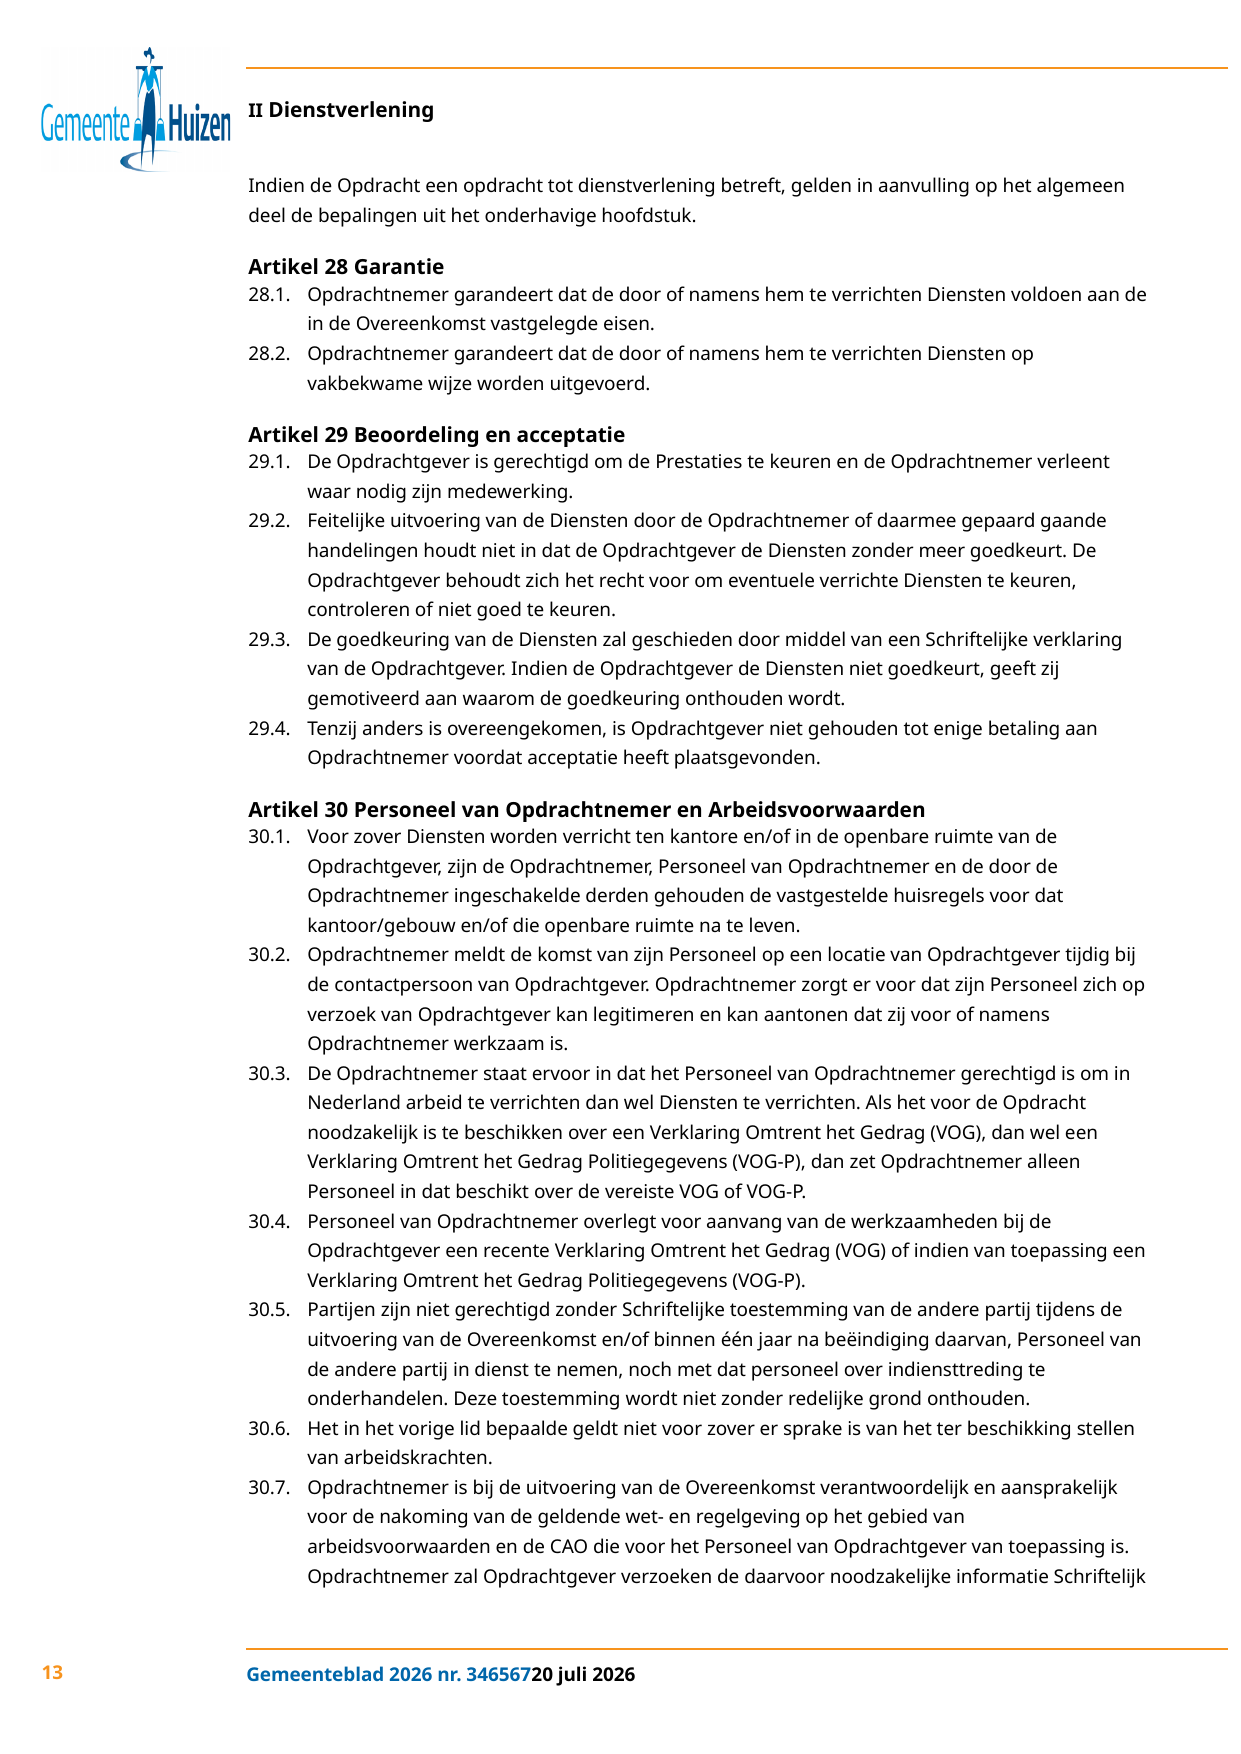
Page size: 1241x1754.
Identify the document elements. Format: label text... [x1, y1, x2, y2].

list Voor zover Diensten worden verricht ten kantore en/of in de openbare ruimte van de Opdrachtgever, zijn de Opdrachtnemer, Personeel van Opdrachtnemer en de door de Opdrachtnemer ingeschakelde derden gehouden de vastgestelde huisregels voor dat kantoor/gebouw en/of die openbare ruimte na te leven. [248, 823, 1152, 938]
list Opdrachtnemer garandeert dat de door of namens hem te verrichten Diensten voldoen aan de in de Overeenkomst vastgelegde eisen. [248, 281, 1152, 336]
list Het in het vorige lid bepaalde geldt niet voor zover er sprake is van het ter beschikking stellen van arbeidskrachten. [248, 1415, 1152, 1470]
list Personeel van Opdrachtnemer overlegt voor aanvang van de werkzaamheden bij de Opdrachtgever een recente Verklaring Omtrent het Gedrag (VOG) of indien van toepassing een Verklaring Omtrent het Gedrag Politiegegevens (VOG-P). [248, 1208, 1152, 1293]
list De Opdrachtgever is gerechtigd om de Prestaties te keuren en de Opdrachtnemer verleent waar nodig zijn medewerking. [248, 448, 1152, 504]
text Artikel 28 Garantie [248, 252, 1152, 281]
picture [41, 47, 231, 172]
list Feitelijke uitvoering van de Diensten door de Opdrachtnemer of daarmee gepaard gaande handelingen houdt niet in dat de Opdrachtgever de Diensten zonder meer goedkeurt. De Opdrachtgever behoudt zich het recht voor om eventuele verrichte Diensten te keuren, controleren of niet goed te keuren. [248, 508, 1152, 622]
text II Dienstverlening [248, 95, 1152, 123]
list Opdrachtnemer garandeert dat de door of namens hem te verrichten Diensten op vakbekwame wijze worden uitgevoerd. [248, 340, 1152, 395]
list Tenzij anders is overeengekomen, is Opdrachtgever niet gehouden tot enige betaling aan Opdrachtnemer voordat acceptatie heeft plaatsgevonden. [248, 715, 1152, 770]
text Indien de Opdracht een opdracht tot dienstverlening betreft, gelden in aanvulling op het algemeen deel de bepalingen uit het onderhavige hoofdstuk. [248, 172, 1152, 228]
text Artikel 29 Beoordeling en acceptatie [248, 420, 1152, 448]
list Opdrachtnemer meldt de komst van zijn Personeel op een locatie van Opdrachtgever tijdig bij de contactpersoon van Opdrachtgever. Opdrachtnemer zorgt er voor dat zijn Personeel zich op verzoek van Opdrachtgever kan legitimeren en kan aantonen dat zij voor of namens Opdrachtnemer werkzaam is. [248, 942, 1152, 1056]
text Artikel 30 Personeel van Opdrachtnemer en Arbeidsvoorwaarden [248, 795, 1152, 823]
list Partijen zijn niet gerechtigd zonder Schriftelijke toestemming van de andere partij tijdens de uitvoering van de Overeenkomst en/of binnen één jaar na beëindiging daarvan, Personeel van de andere partij in dienst te nemen, noch met dat personeel over indiensttreding te onderhandelen. Deze toestemming wordt niet zonder redelijke grond onthouden. [248, 1297, 1152, 1411]
list De goedkeuring van de Diensten zal geschieden door middel van een Schriftelijke verklaring van de Opdrachtgever. Indien de Opdrachtgever de Diensten niet goedkeurt, geeft zij gemotiveerd aan waarom de goedkeuring onthouden wordt. [248, 626, 1152, 711]
list Opdrachtnemer is bij de uitvoering van de Overeenkomst verantwoordelijk en aansprakelijk voor de nakoming van de geldende wet- en regelgeving op het gebied van arbeidsvoorwaarden en de CAO die voor het Personeel van Opdrachtgever van toepassing is. Opdrachtnemer zal Opdrachtgever verzoeken de daarvoor noodzakelijke informatie Schriftelijk [248, 1474, 1152, 1588]
list De Opdrachtnemer staat ervoor in dat het Personeel van Opdrachtnemer gerechtigd is om in Nederland arbeid te verrichten dan wel Diensten te verrichten. Als het voor de Opdracht noodzakelijk is te beschikken over een Verklaring Omtrent het Gedrag (VOG), dan wel een Verklaring Omtrent het Gedrag Politiegegevens (VOG-P), dan zet Opdrachtnemer alleen Personeel in dat beschikt over de vereiste VOG of VOG-P. [248, 1060, 1152, 1204]
